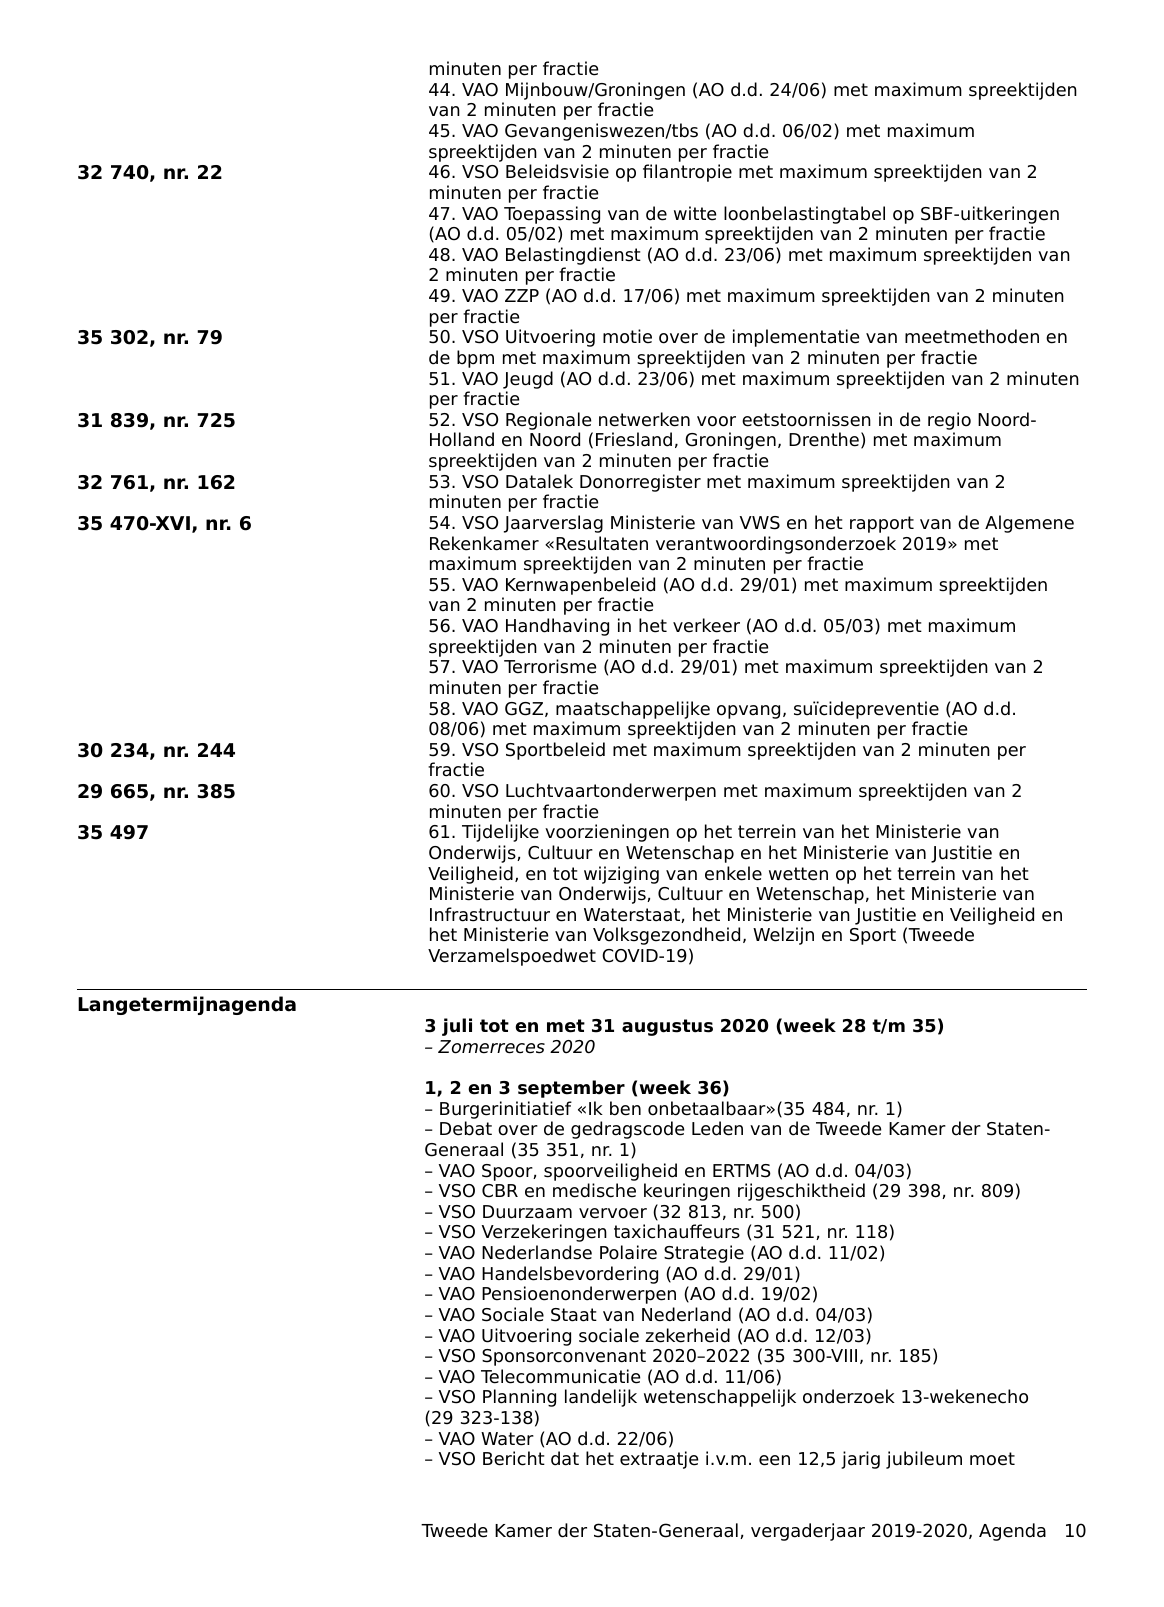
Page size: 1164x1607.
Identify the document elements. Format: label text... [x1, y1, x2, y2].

table_cell 30 234, nr. 244 [77, 740, 404, 781]
table_cell [405, 286, 422, 327]
table_cell 58. VAO GGZ, maatschappelijke opvang, suïcidepreventie (AO d.d. 08/06) met maximum spreektijden van 2 minuten per fractie [422, 699, 1087, 740]
table_cell 53. VSO Datalek Donorregister met maximum spreektijden van 2 minuten per fractie [422, 472, 1087, 513]
table_cell [77, 616, 404, 657]
table_cell [405, 575, 422, 616]
table_cell [405, 121, 422, 162]
table_cell [77, 1284, 401, 1305]
table_cell [405, 616, 422, 657]
table_cell 31 839, nr. 725 [77, 410, 404, 472]
table_cell 55. VAO Kernwapenbeleid (AO d.d. 29/01) met maximum spreektijden van 2 minuten per fractie [422, 575, 1087, 616]
table_cell – VSO Duurzaam vervoer (32 813, nr. 500) [418, 1202, 1087, 1222]
table_cell 32 740, nr. 22 [77, 162, 404, 203]
table_cell 56. VAO Handhaving in het verkeer (AO d.d. 05/03) met maximum spreektijden van 2 minuten per fractie [422, 616, 1087, 657]
table_cell 61. Tijdelijke voorzieningen op het terrein van het Ministerie van Onderwijs, Cultuur en Wetenschap en het Ministerie van Justitie en Veiligheid, en tot wijziging van enkele wetten op het terrein van het Ministerie van Onderwijs, Cultuur en Wetenschap, het Ministerie van Infrastructuur en Waterstaat, het Ministerie van Justitie en Veiligheid en het Ministerie van Volksgezondheid, Welzijn en Sport (Tweede Verzamelspoedwet COVID-19) [422, 822, 1087, 967]
table_cell [77, 245, 404, 286]
table_cell – VSO Planning landelijk wetenschappelijk onderzoek 13-wekenecho (29 323-138) [418, 1388, 1087, 1429]
table_cell 60. VSO Luchtvaartonderwerpen met maximum spreektijden van 2 minuten per fractie [422, 781, 1087, 822]
table_cell [401, 1305, 418, 1326]
table_cell [418, 1058, 1087, 1078]
table_cell – VAO Water (AO d.d. 22/06) [418, 1429, 1087, 1449]
table_cell 50. VSO Uitvoering motie over de implementatie van meetmethoden en de bpm met maximum spreektijden van 2 minuten per fractie [422, 327, 1087, 368]
table_cell [405, 245, 422, 286]
table_cell [77, 1202, 401, 1222]
table_cell [77, 1037, 401, 1057]
table_cell [401, 1223, 418, 1243]
table_cell – VAO Spoor, spoorveiligheid en ERTMS (AO d.d. 04/03) [418, 1161, 1087, 1181]
table_cell [77, 1346, 401, 1367]
table_cell – VAO Pensioenonderwerpen (AO d.d. 19/02) [418, 1284, 1087, 1305]
table_cell [405, 80, 422, 121]
table_cell – VAO Handelsbevordering (AO d.d. 29/01) [418, 1264, 1087, 1284]
table_cell [401, 1429, 418, 1449]
table_cell [405, 410, 422, 472]
table_cell [405, 740, 422, 781]
table_cell [77, 1305, 401, 1326]
table_cell – Zomerreces 2020 [418, 1037, 1087, 1057]
table_cell – VSO Sponsorconvenant 2020–2022 (35 300-VIII, nr. 185) [418, 1346, 1087, 1367]
table_cell [77, 1119, 401, 1161]
table_cell [401, 1099, 418, 1119]
table_cell [405, 657, 422, 698]
table_cell [77, 369, 404, 410]
table_cell – VSO Verzekeringen taxichauffeurs (31 521, nr. 118) [418, 1223, 1087, 1243]
table_cell [77, 204, 404, 245]
table_cell [401, 1243, 418, 1264]
table_cell [401, 1367, 418, 1387]
table_cell [401, 1284, 418, 1305]
table_cell [405, 204, 422, 245]
table_cell 35 302, nr. 79 [77, 327, 404, 368]
table_cell [405, 472, 422, 513]
table_cell [401, 1078, 418, 1099]
table_cell 45. VAO Gevangeniswezen/tbs (AO d.d. 06/02) met maximum spreektijden van 2 minuten per fractie [422, 121, 1087, 162]
table_cell 57. VAO Terrorisme (AO d.d. 29/01) met maximum spreektijden van 2 minuten per fractie [422, 657, 1087, 698]
table_cell [77, 1078, 401, 1099]
table_cell 35 497 [77, 822, 404, 967]
table_cell [401, 1119, 418, 1161]
table_cell [77, 699, 404, 740]
table_cell [401, 1037, 418, 1057]
table_cell – VAO Uitvoering sociale zekerheid (AO d.d. 12/03) [418, 1326, 1087, 1346]
table_cell 3 juli tot en met 31 augustus 2020 (week 28 t/m 35) [418, 1016, 1087, 1037]
table_cell [77, 1016, 401, 1037]
table_cell – Burgerinitiatief «Ik ben onbetaalbaar»(35 484, nr. 1) [418, 1099, 1087, 1119]
table_cell 44. VAO Mijnbouw/Groningen (AO d.d. 24/06) met maximum spreektijden van 2 minuten per fractie [422, 80, 1087, 121]
table_cell [77, 1429, 401, 1449]
table_cell [401, 1388, 418, 1429]
table_cell [401, 1202, 418, 1222]
table_cell [405, 369, 422, 410]
table_cell – Debat over de gedragscode Leden van de Tweede Kamer der Staten-Generaal (35 351, nr. 1) [418, 1119, 1087, 1161]
table_cell [405, 699, 422, 740]
table_cell 47. VAO Toepassing van de witte loonbelastingtabel op SBF-uitkeringen (AO d.d. 05/02) met maximum spreektijden van 2 minuten per fractie [422, 204, 1087, 245]
table_cell 35 470-XVI, nr. 6 [77, 513, 404, 575]
table_cell 46. VSO Beleidsvisie op filantropie met maximum spreektijden van 2 minuten per fractie [422, 162, 1087, 203]
table_cell [405, 513, 422, 575]
table_cell [401, 1346, 418, 1367]
table_cell 48. VAO Belastingdienst (AO d.d. 23/06) met maximum spreektijden van 2 minuten per fractie [422, 245, 1087, 286]
table_cell [77, 1449, 401, 1470]
table_cell [77, 59, 404, 80]
table_cell 59. VSO Sportbeleid met maximum spreektijden van 2 minuten per fractie [422, 740, 1087, 781]
table_cell [405, 781, 422, 822]
table_cell 32 761, nr. 162 [77, 472, 404, 513]
table_cell 29 665, nr. 385 [77, 781, 404, 822]
table_cell – VSO CBR en medische keuringen rijgeschiktheid (29 398, nr. 809) [418, 1181, 1087, 1202]
table_cell – VAO Telecommunicatie (AO d.d. 11/06) [418, 1367, 1087, 1387]
table_cell [77, 657, 404, 698]
table_cell [401, 1181, 418, 1202]
table_cell [77, 1099, 401, 1119]
table_cell [401, 1161, 418, 1181]
table_cell [77, 1367, 401, 1387]
table_cell [401, 1449, 418, 1470]
table_cell [77, 1326, 401, 1346]
table_cell [77, 1181, 401, 1202]
table_cell 52. VSO Regionale netwerken voor eetstoornissen in de regio Noord-Holland en Noord (Friesland, Groningen, Drenthe) met maximum spreektijden van 2 minuten per fractie [422, 410, 1087, 472]
table_header Langetermijnagenda [77, 990, 401, 1016]
table_cell [401, 1264, 418, 1284]
table_cell [405, 162, 422, 203]
table_cell [77, 1243, 401, 1264]
table_cell [77, 1388, 401, 1429]
table_cell 1, 2 en 3 september (week 36) [418, 1078, 1087, 1099]
table_cell [405, 59, 422, 80]
table_cell [77, 1058, 401, 1078]
table_header [401, 990, 418, 1016]
table_cell 51. VAO Jeugd (AO d.d. 23/06) met maximum spreektijden van 2 minuten per fractie [422, 369, 1087, 410]
table_cell [77, 575, 404, 616]
table_cell – VAO Sociale Staat van Nederland (AO d.d. 04/03) [418, 1305, 1087, 1326]
table_cell [401, 1058, 418, 1078]
table_header [418, 990, 1087, 1016]
table_cell [77, 121, 404, 162]
table_cell [77, 1223, 401, 1243]
table_cell [77, 1161, 401, 1181]
table_cell [405, 327, 422, 368]
table_cell [77, 80, 404, 121]
table_cell – VSO Bericht dat het extraatje i.v.m. een 12,5 jarig jubileum moet [418, 1449, 1087, 1470]
table_cell – VAO Nederlandse Polaire Strategie (AO d.d. 11/02) [418, 1243, 1087, 1264]
table_cell minuten per fractie [422, 59, 1087, 80]
table_cell 49. VAO ZZP (AO d.d. 17/06) met maximum spreektijden van 2 minuten per fractie [422, 286, 1087, 327]
table_cell [77, 286, 404, 327]
table_cell [405, 822, 422, 967]
table_cell 54. VSO Jaarverslag Ministerie van VWS en het rapport van de Algemene Rekenkamer «Resultaten verantwoordingsonderzoek 2019» met maximum spreektijden van 2 minuten per fractie [422, 513, 1087, 575]
table_cell [401, 1326, 418, 1346]
table_cell [77, 1264, 401, 1284]
table_cell [401, 1016, 418, 1037]
